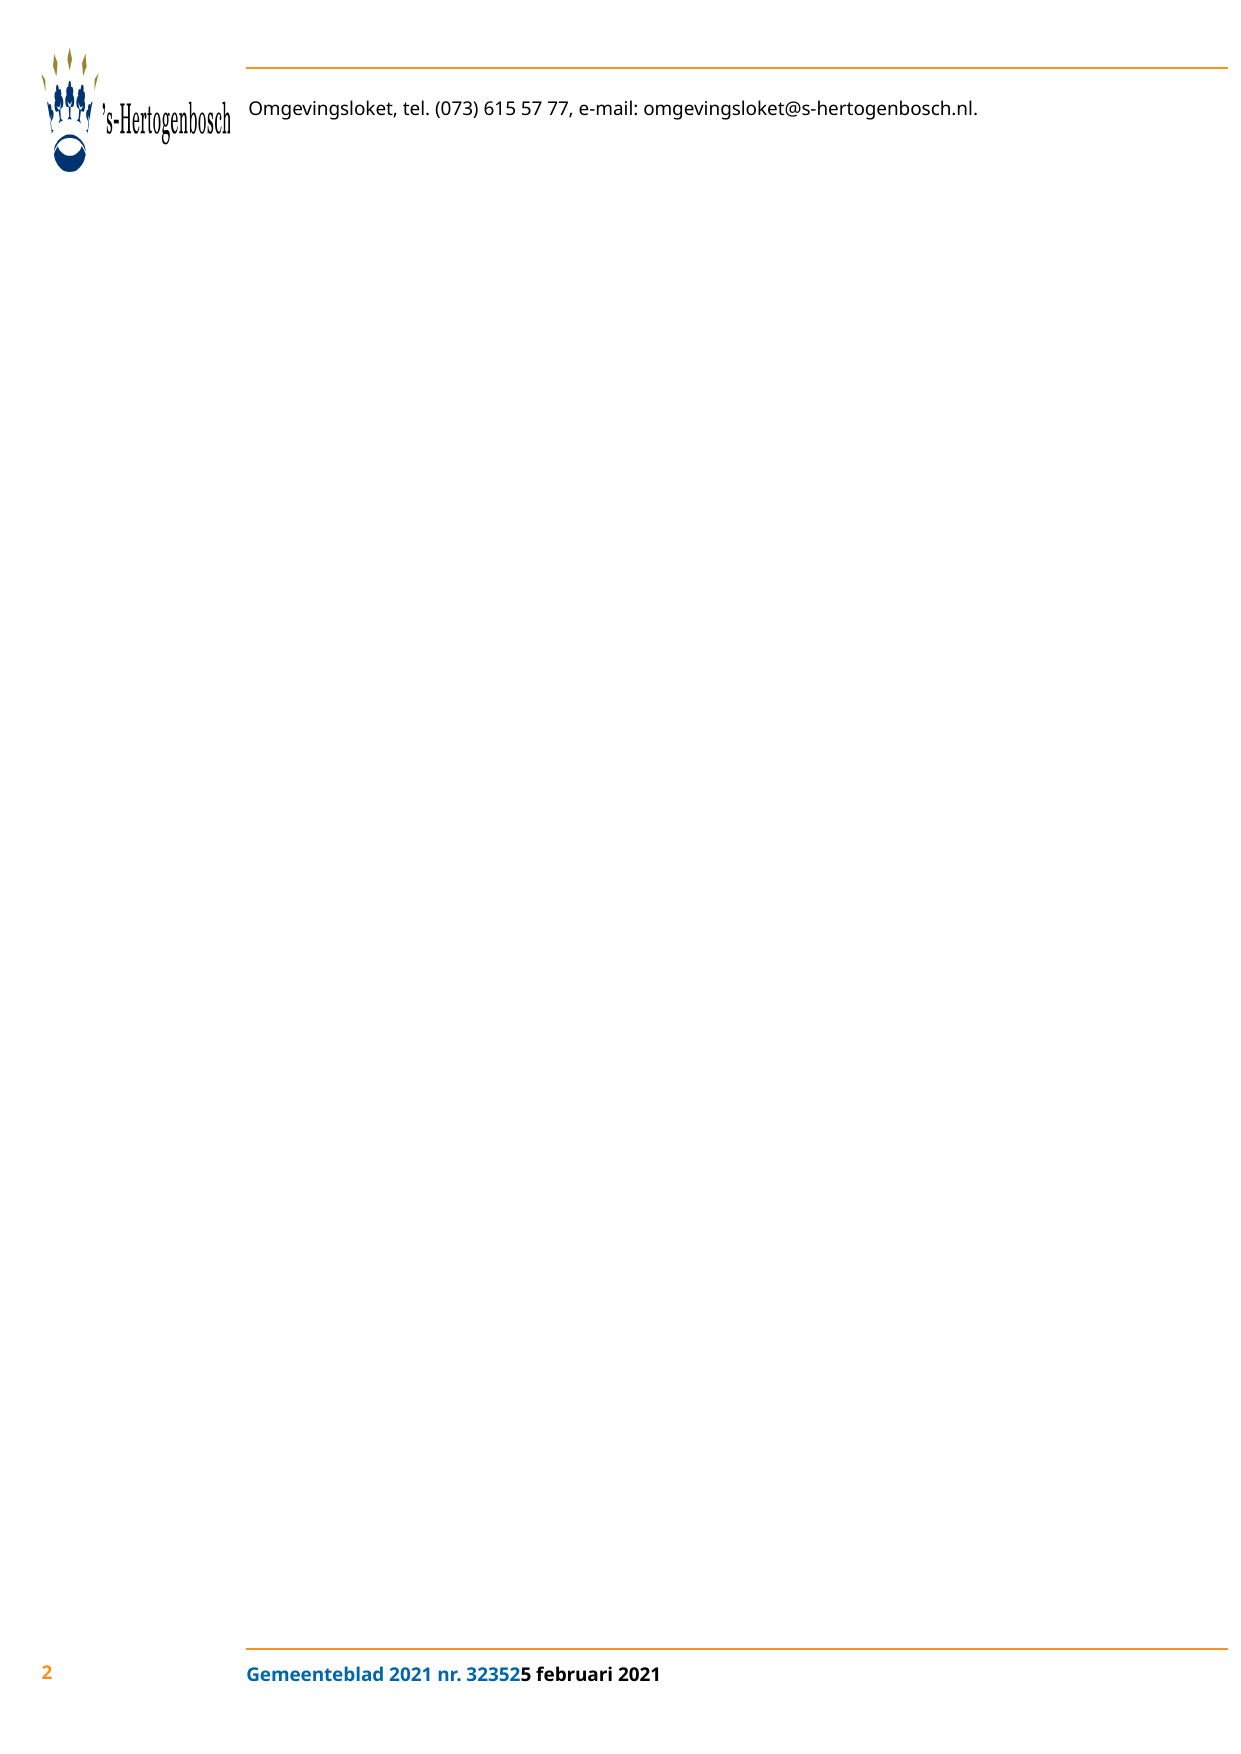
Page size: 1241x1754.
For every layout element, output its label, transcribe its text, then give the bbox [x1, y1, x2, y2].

picture [41, 47, 231, 172]
text Omgevingsloket, tel. (073) 615 57 77, e-mail: omgevingsloket@s-hertogenbosch.nl. [248, 95, 1152, 121]
